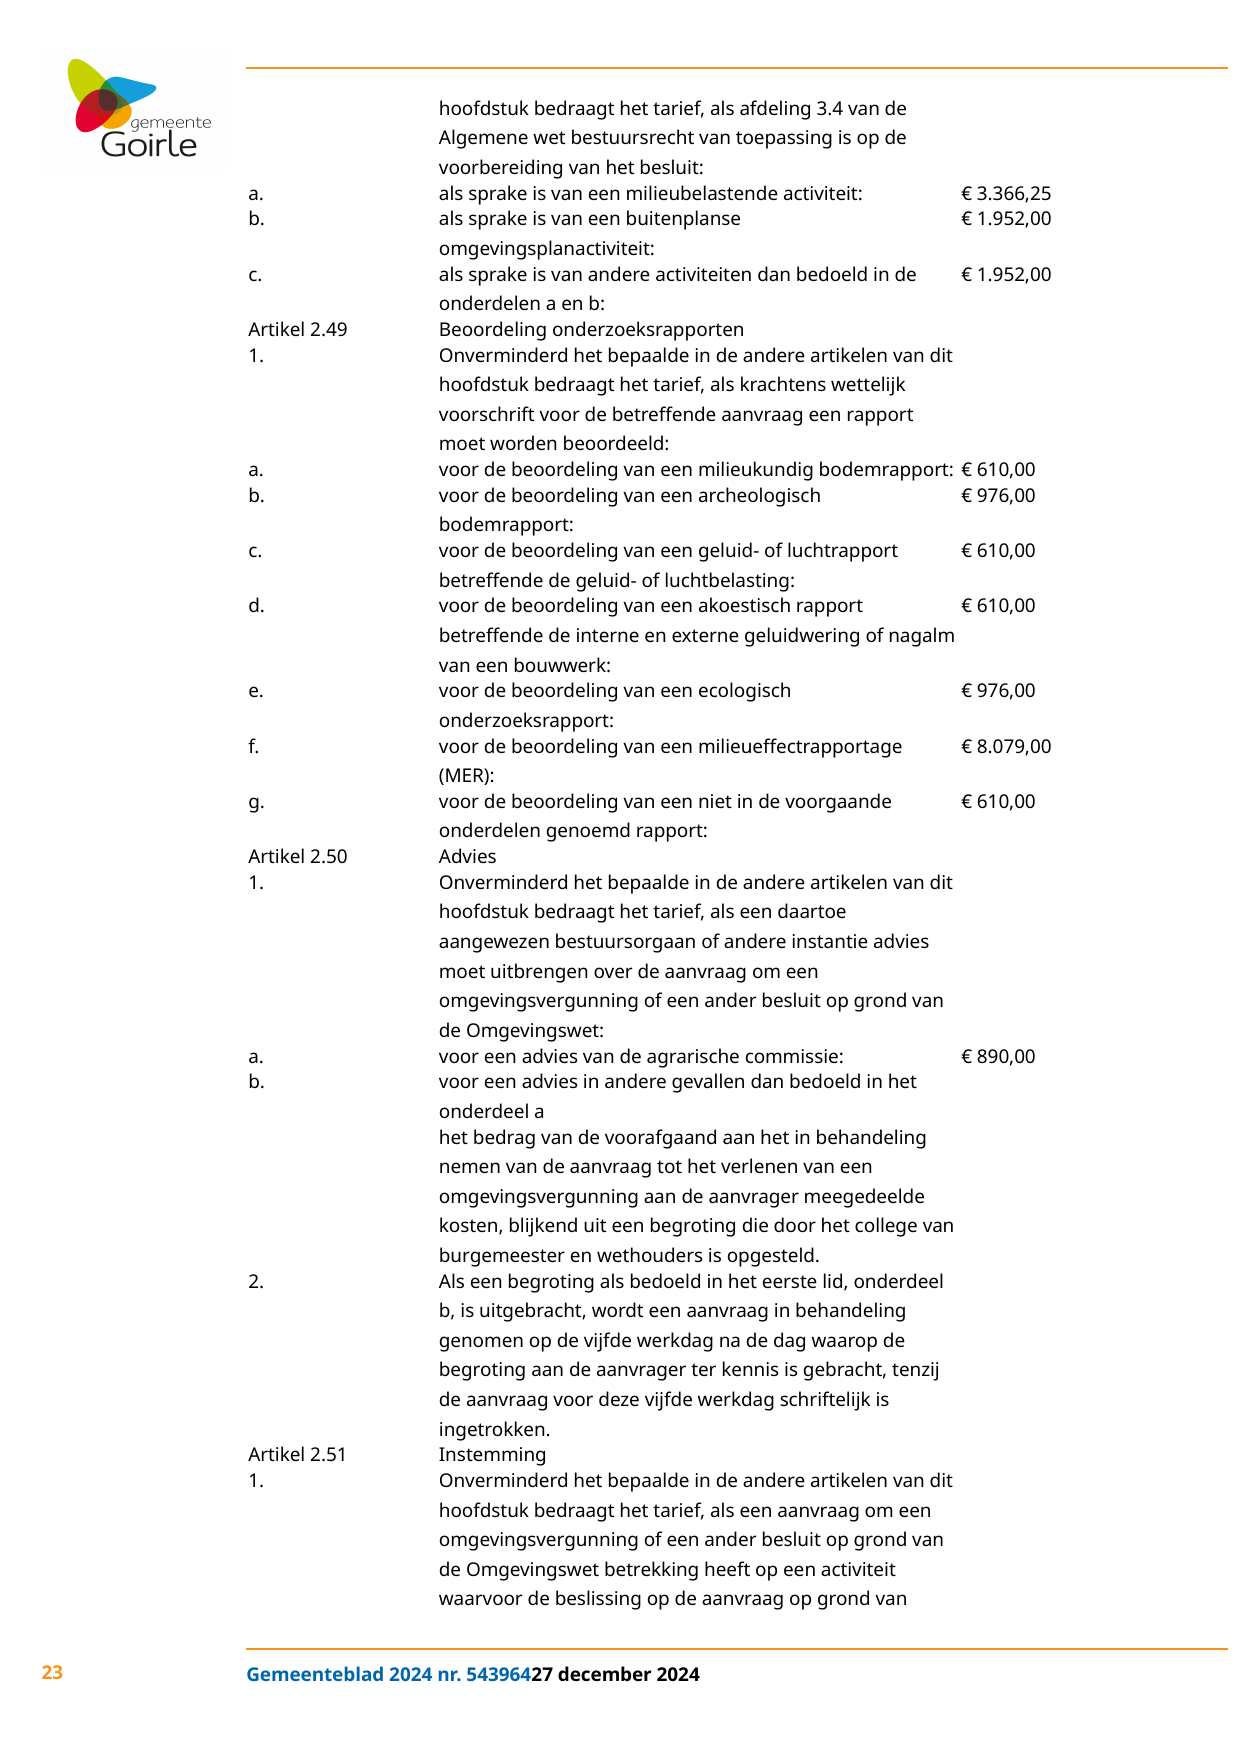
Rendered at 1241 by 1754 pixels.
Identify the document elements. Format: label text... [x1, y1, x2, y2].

table_cell voor een advies in andere gevallen dan bedoeld in het onderdeel a [439, 1069, 961, 1124]
table_cell voor een advies van de agrarische commissie: [439, 1043, 961, 1068]
table_cell g. [248, 788, 439, 843]
table_cell voor de beoordeling van een geluid- of luchtrapport betreffende de geluid- of luchtbelasting: [439, 537, 961, 593]
table_cell € 890,00 [961, 1043, 1152, 1068]
table_cell € 976,00 [961, 482, 1152, 537]
table_cell [961, 342, 1152, 456]
table_cell a. [248, 456, 439, 482]
table_cell hoofdstuk bedraagt het tarief, als afdeling 3.4 van de Algemene wet bestuursrecht van toepassing is op de voorbereiding van het besluit: [439, 95, 961, 180]
table_cell Artikel 2.51 [248, 1442, 439, 1467]
table_cell Artikel 2.50 [248, 844, 439, 869]
table_cell voor de beoordeling van een ecologisch onderzoeksrapport: [439, 678, 961, 733]
table_cell als sprake is van een milieubelastende activiteit: [439, 180, 961, 205]
table_cell [961, 1069, 1152, 1124]
table_cell 1. [248, 869, 439, 1043]
table_cell [961, 1442, 1152, 1467]
table_cell € 610,00 [961, 456, 1152, 482]
table_cell voor de beoordeling van een archeologisch bodemrapport: [439, 482, 961, 537]
table_cell [248, 95, 439, 180]
table_cell Advies [439, 844, 961, 869]
table_cell € 610,00 [961, 593, 1152, 677]
table_cell [961, 1467, 1152, 1611]
table_cell c. [248, 537, 439, 593]
table_cell a. [248, 1043, 439, 1068]
table_cell als sprake is van andere activiteiten dan bedoeld in de onderdelen a en b: [439, 261, 961, 316]
table_cell b. [248, 482, 439, 537]
table_cell € 1.952,00 [961, 205, 1152, 261]
table_cell € 8.079,00 [961, 733, 1152, 788]
table_cell voor de beoordeling van een niet in de voorgaande onderdelen genoemd rapport: [439, 788, 961, 843]
table_cell [961, 1268, 1152, 1442]
table_cell Beoordeling onderzoeksrapporten [439, 316, 961, 342]
table_cell [961, 95, 1152, 180]
table_cell [961, 316, 1152, 342]
table_cell Artikel 2.49 [248, 316, 439, 342]
table_cell Onverminderd het bepaalde in de andere artikelen van dit hoofdstuk bedraagt het tarief, als een aanvraag om een omgevingsvergunning of een ander besluit op grond van de Omgevingswet betrekking heeft op een activiteit waarvoor de beslissing op de aanvraag op grond van [439, 1467, 961, 1611]
table_cell voor de beoordeling van een milieukundig bodemrapport: [439, 456, 961, 482]
table_cell [248, 1124, 439, 1268]
table_cell [961, 869, 1152, 1043]
table_cell 2. [248, 1268, 439, 1442]
table_cell f. [248, 733, 439, 788]
table_cell Instemming [439, 1442, 961, 1467]
table_cell Onverminderd het bepaalde in de andere artikelen van dit hoofdstuk bedraagt het tarief, als krachtens wettelijk voorschrift voor de betreffende aanvraag een rapport moet worden beoordeeld: [439, 342, 961, 456]
table_cell b. [248, 1069, 439, 1124]
table_cell voor de beoordeling van een akoestisch rapport betreffende de interne en externe geluidwering of nagalm van een bouwwerk: [439, 593, 961, 677]
table_cell € 976,00 [961, 678, 1152, 733]
table_cell € 610,00 [961, 537, 1152, 593]
table_cell 1. [248, 1467, 439, 1611]
table_cell € 1.952,00 [961, 261, 1152, 316]
table_cell e. [248, 678, 439, 733]
table_cell Onverminderd het bepaalde in de andere artikelen van dit hoofdstuk bedraagt het tarief, als een daartoe aangewezen bestuursorgaan of andere instantie advies moet uitbrengen over de aanvraag om een omgevingsvergunning of een ander besluit op grond van de Omgevingswet: [439, 869, 961, 1043]
table_cell a. [248, 180, 439, 205]
table_cell d. [248, 593, 439, 677]
table_cell b. [248, 205, 439, 261]
table_cell voor de beoordeling van een milieueffectrapportage (MER): [439, 733, 961, 788]
table_cell als sprake is van een buitenplanse omgevingsplanactiviteit: [439, 205, 961, 261]
table_cell [961, 844, 1152, 869]
table_cell 1. [248, 342, 439, 456]
table_cell € 610,00 [961, 788, 1152, 843]
picture [41, 47, 231, 172]
table_cell € 3.366,25 [961, 180, 1152, 205]
table_cell het bedrag van de voorafgaand aan het in behandeling nemen van de aanvraag tot het verlenen van een omgevingsvergunning aan de aanvrager meegedeelde kosten, blijkend uit een begroting die door het college van burgemeester en wethouders is opgesteld. [439, 1124, 961, 1268]
table_cell Als een begroting als bedoeld in het eerste lid, onderdeel b, is uitgebracht, wordt een aanvraag in behandeling genomen op de vijfde werkdag na de dag waarop de begroting aan de aanvrager ter kennis is gebracht, tenzij de aanvraag voor deze vijfde werkdag schriftelijk is ingetrokken. [439, 1268, 961, 1442]
table_cell c. [248, 261, 439, 316]
table_cell [961, 1124, 1152, 1268]
